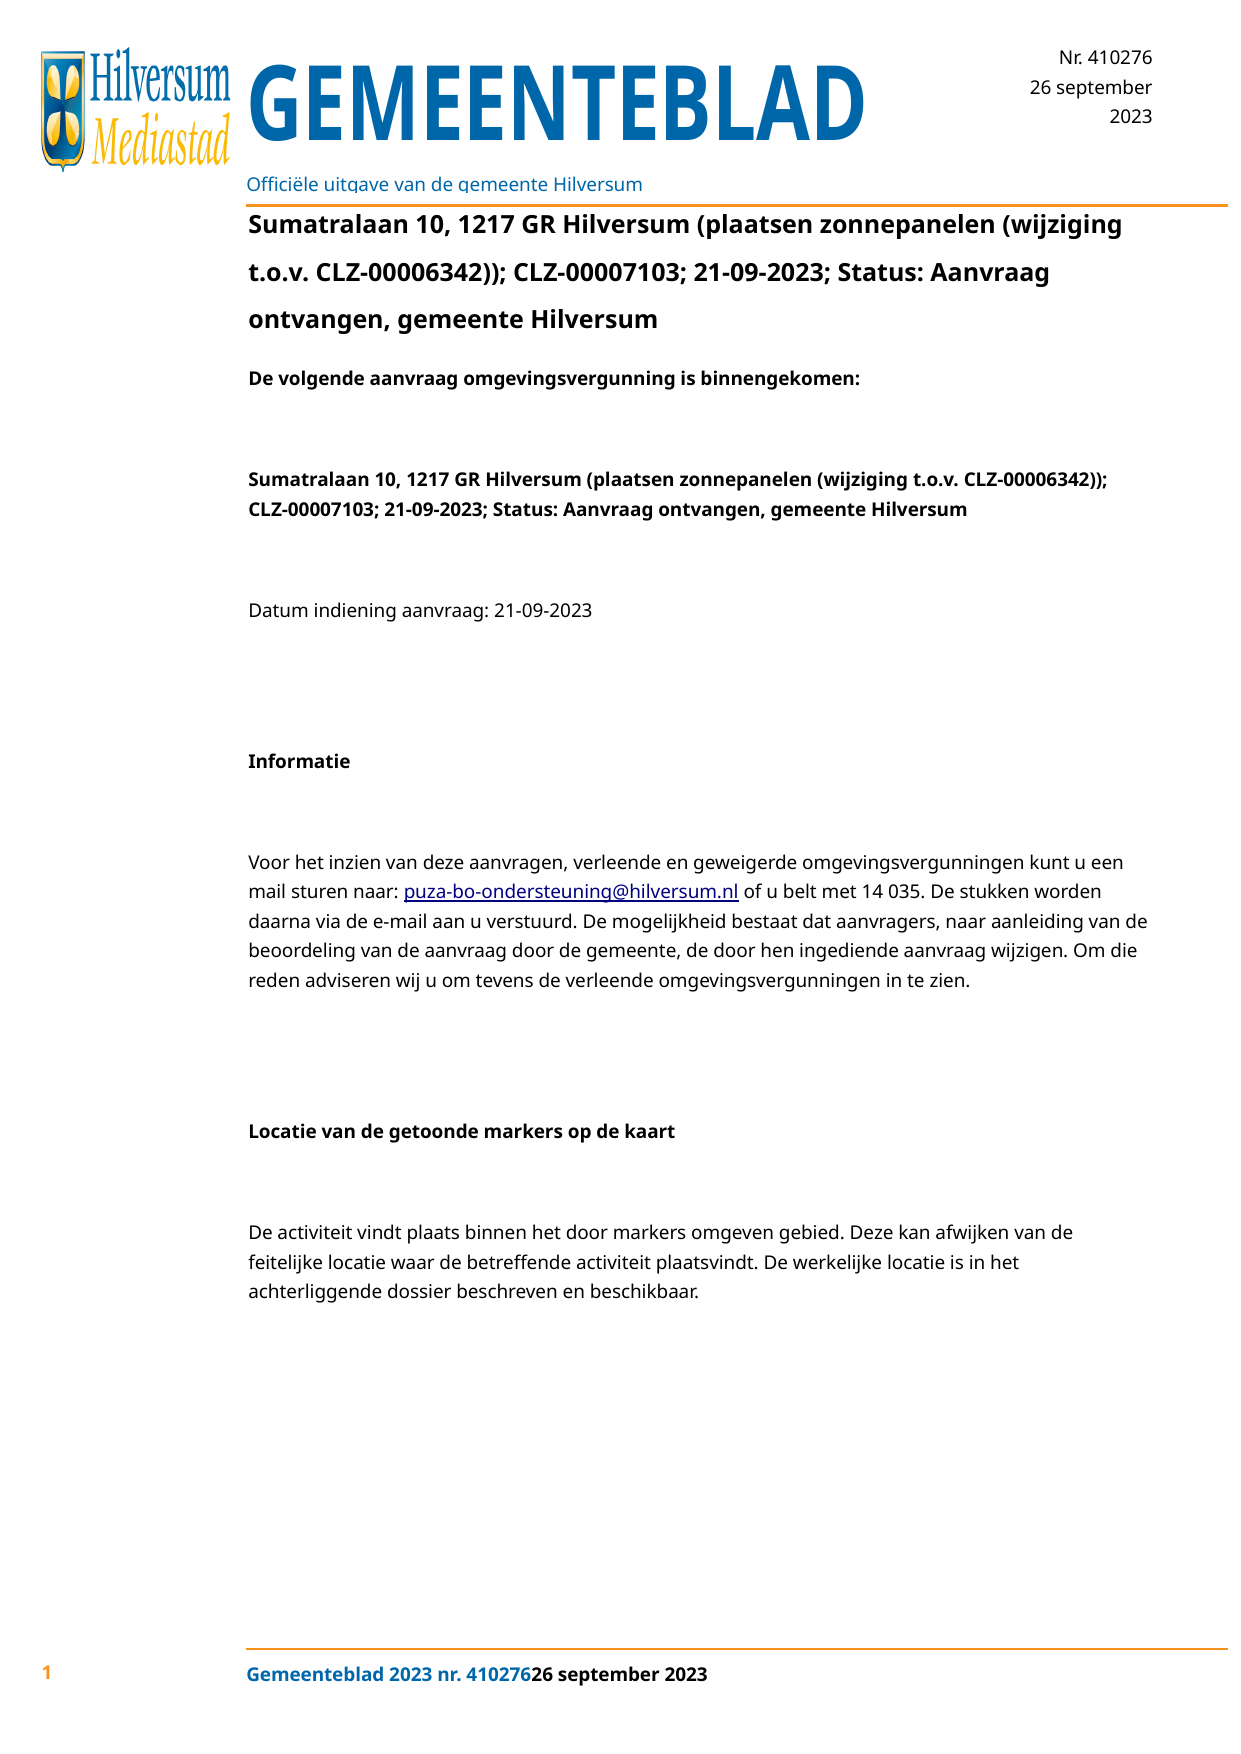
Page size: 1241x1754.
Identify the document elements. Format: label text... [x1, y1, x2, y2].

text Voor het inzien van deze aanvragen, verleende en geweigerde omgevingsvergunningen kunt u een mail sturen naar: puza-bo-ondersteuning@hilversum.nl of u belt met 14 035. De stukken worden daarna via de e-mail aan u verstuurd. De mogelijkheid bestaat dat aanvragers, naar aanleiding van de beoordeling van de aanvraag door de gemeente, de door hen ingediende aanvraag wijzigen. Om die reden adviseren wij u om tevens de verleende omgevingsvergunningen in te zien. [248, 849, 1152, 993]
text De volgende aanvraag omgevingsvergunning is binnengekomen: [248, 366, 1152, 391]
text Informatie [248, 748, 1152, 774]
text Sumatralaan 10, 1217 GR Hilversum (plaatsen zonnepanelen (wijziging t.o.v. CLZ-00006342)); CLZ-00007103; 21-09-2023; Status: Aanvraag ontvangen, gemeente Hilversum [248, 207, 1152, 336]
text Sumatralaan 10, 1217 GR Hilversum (plaatsen zonnepanelen (wijziging t.o.v. CLZ-00006342)); CLZ-00007103; 21-09-2023; Status: Aanvraag ontvangen, gemeente Hilversum [248, 466, 1152, 522]
text De activiteit vindt plaats binnen het door markers omgeven gebied. Deze kan afwijken van de feitelijke locatie waar de betreffende activiteit plaatsvindt. De werkelijke locatie is in het achterliggende dossier beschreven en beschikbaar. [248, 1219, 1152, 1304]
text Locatie van de getoonde markers op de kaart [248, 1118, 1152, 1144]
text Datum indiening aanvraag: 21-09-2023 [248, 597, 1152, 622]
picture [41, 47, 231, 172]
